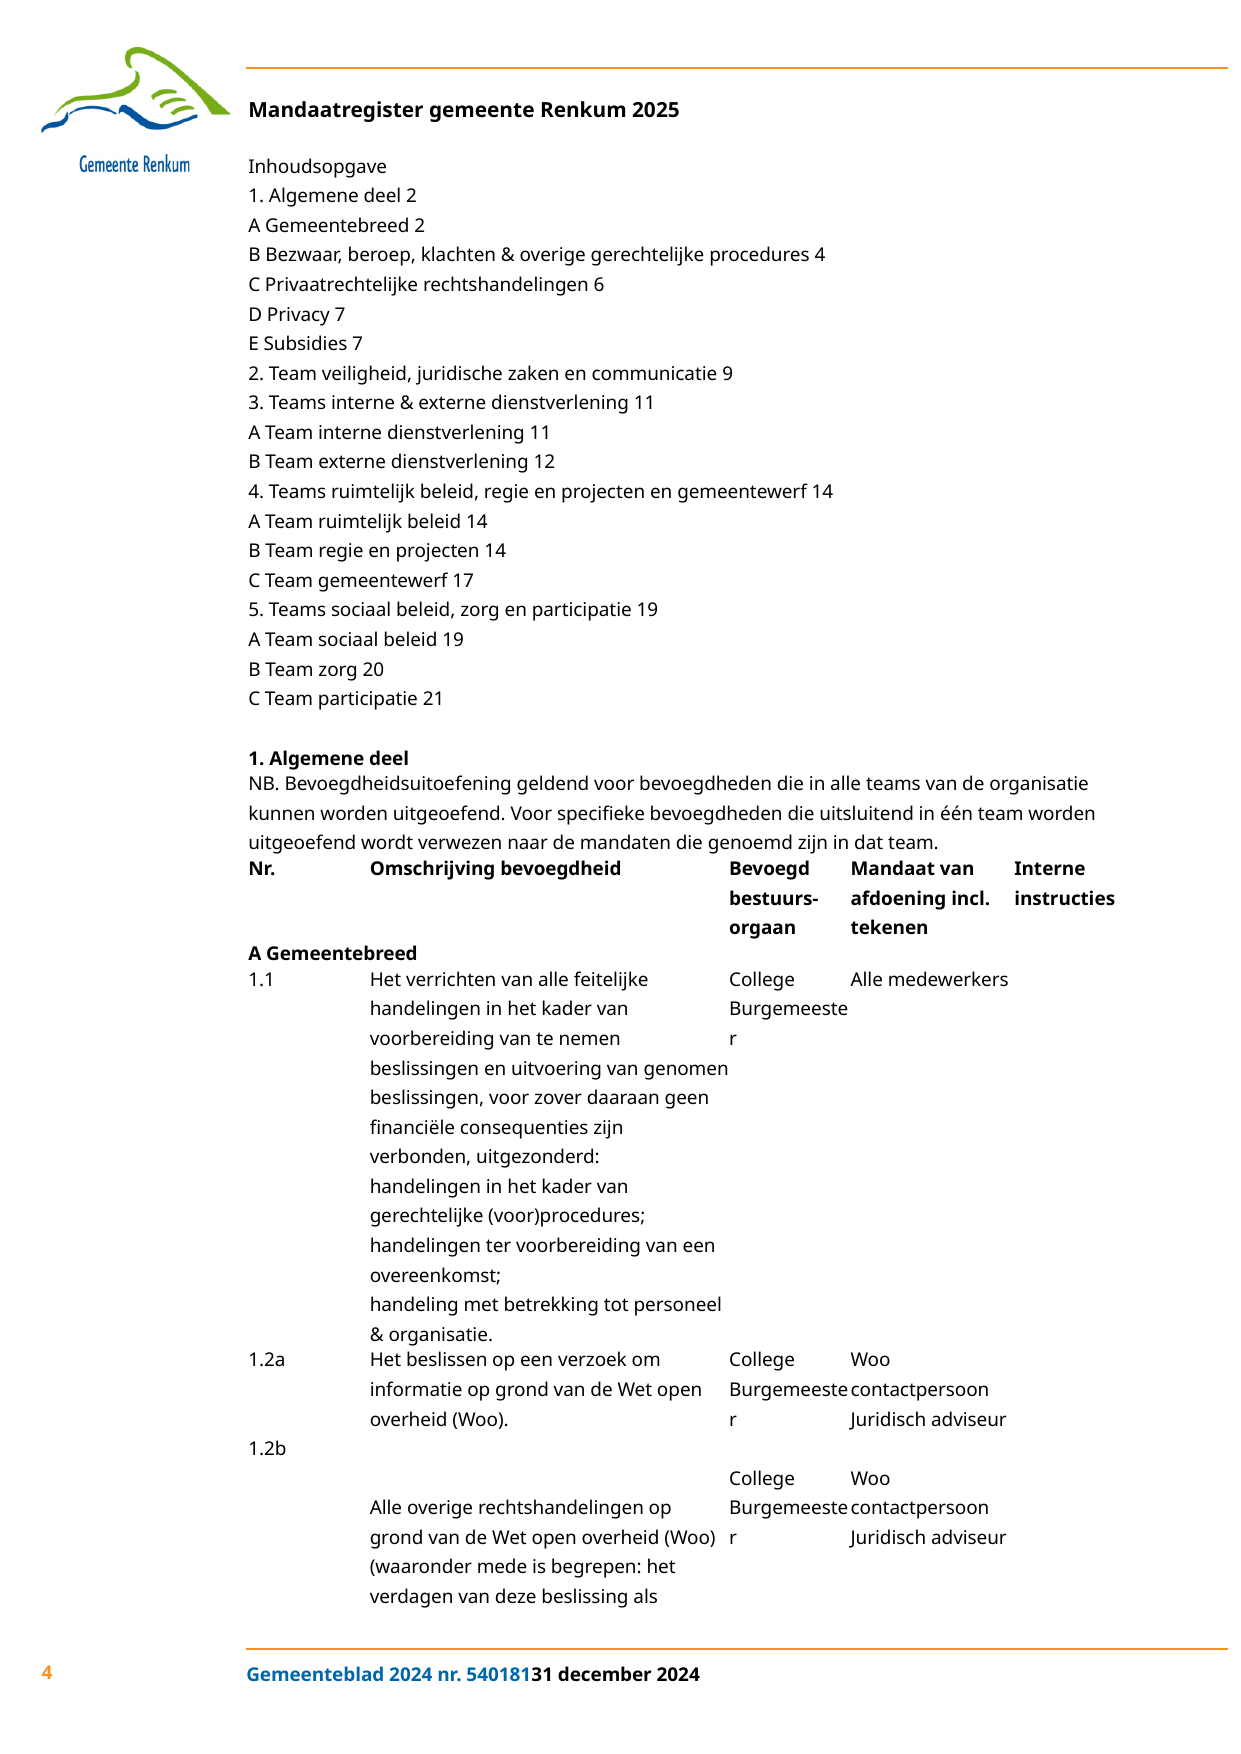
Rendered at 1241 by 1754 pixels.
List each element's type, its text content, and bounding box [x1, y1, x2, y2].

table_cell Woo contactpersoon Juridisch adviseur Woo contactpersoon Juridisch adviseur [850, 1347, 1014, 1609]
table_cell Het beslissen op een verzoek om informatie op grond van de Wet open overheid (Woo). Alle overige rechtshandelingen op grond van de Wet open overheid (Woo) (waaronder mede is begrepen: het verdagen van deze beslissing als [370, 1347, 729, 1609]
table_cell Alle medewerkers [850, 966, 1014, 1347]
table_cell Mandaat van afdoening incl. tekenen [850, 855, 1014, 940]
table_cell [1014, 1347, 1152, 1609]
table_cell Omschrijving bevoegdheid [370, 855, 729, 940]
text A Team sociaal beleid 19 [248, 626, 1152, 652]
text D Privacy 7 [248, 301, 1152, 327]
table_cell Het verrichten van alle feitelijke handelingen in het kader van voorbereiding van te nemen beslissingen en uitvoering van genomen beslissingen, voor zover daaraan geen financiële consequenties zijn verbonden, uitgezonderd: handelingen in het kader van gerechtelijke (voor)procedures; handelingen ter voorbereiding van een overeenkomst; handeling met betrekking tot personeel & organisatie. [370, 966, 729, 1347]
table_cell Interne instructies [1014, 855, 1152, 940]
text 2. Team veiligheid, juridische zaken en communicatie 9 [248, 360, 1152, 386]
table_cell College Burgemeester College Burgemeester [729, 1347, 850, 1609]
text 5. Teams sociaal beleid, zorg en participatie 19 [248, 597, 1152, 622]
text C Team gemeentewerf 17 [248, 567, 1152, 593]
text E Subsidies 7 [248, 330, 1152, 356]
text A Gemeentebreed 2 [248, 212, 1152, 238]
text 4. Teams ruimtelijk beleid, regie en projecten en gemeentewerf 14 [248, 478, 1152, 504]
text A Team interne dienstverlening 11 [248, 419, 1152, 445]
text 3. Teams interne & externe dienstverlening 11 [248, 389, 1152, 415]
text C Privaatrechtelijke rechtshandelingen 6 [248, 271, 1152, 297]
table_cell College Burgemeester [729, 966, 850, 1347]
table_cell Bevoegd bestuurs-orgaan [729, 855, 850, 940]
text B Team externe dienstverlening 12 [248, 449, 1152, 474]
table_header 1. Algemene deel [248, 745, 1152, 770]
table_cell NB. Bevoegdheidsuitoefening geldend voor bevoegdheden die in alle teams van de organisatie kunnen worden uitgeoefend. Voor specifieke bevoegdheden die uitsluitend in één team worden uitgeoefend wordt verwezen naar de mandaten die genoemd zijn in dat team. [248, 770, 1152, 855]
text B Team zorg 20 [248, 656, 1152, 682]
table_cell 1.2a 1.2b [248, 1347, 369, 1609]
text 1. Algemene deel 2 [248, 182, 1152, 208]
table_cell 1.1 [248, 966, 369, 1347]
text C Team participatie 21 [248, 685, 1152, 711]
table_cell Nr. [248, 855, 369, 940]
table_cell A Gemeentebreed [248, 940, 1152, 966]
table_cell [1014, 966, 1152, 1347]
text B Team regie en projecten 14 [248, 537, 1152, 563]
text B Bezwaar, beroep, klachten & overige gerechtelijke procedures 4 [248, 242, 1152, 267]
text Mandaatregister gemeente Renkum 2025 [248, 95, 1152, 123]
text Inhoudsopgave [248, 153, 1152, 179]
text A Team ruimtelijk beleid 14 [248, 508, 1152, 534]
picture [41, 47, 231, 172]
